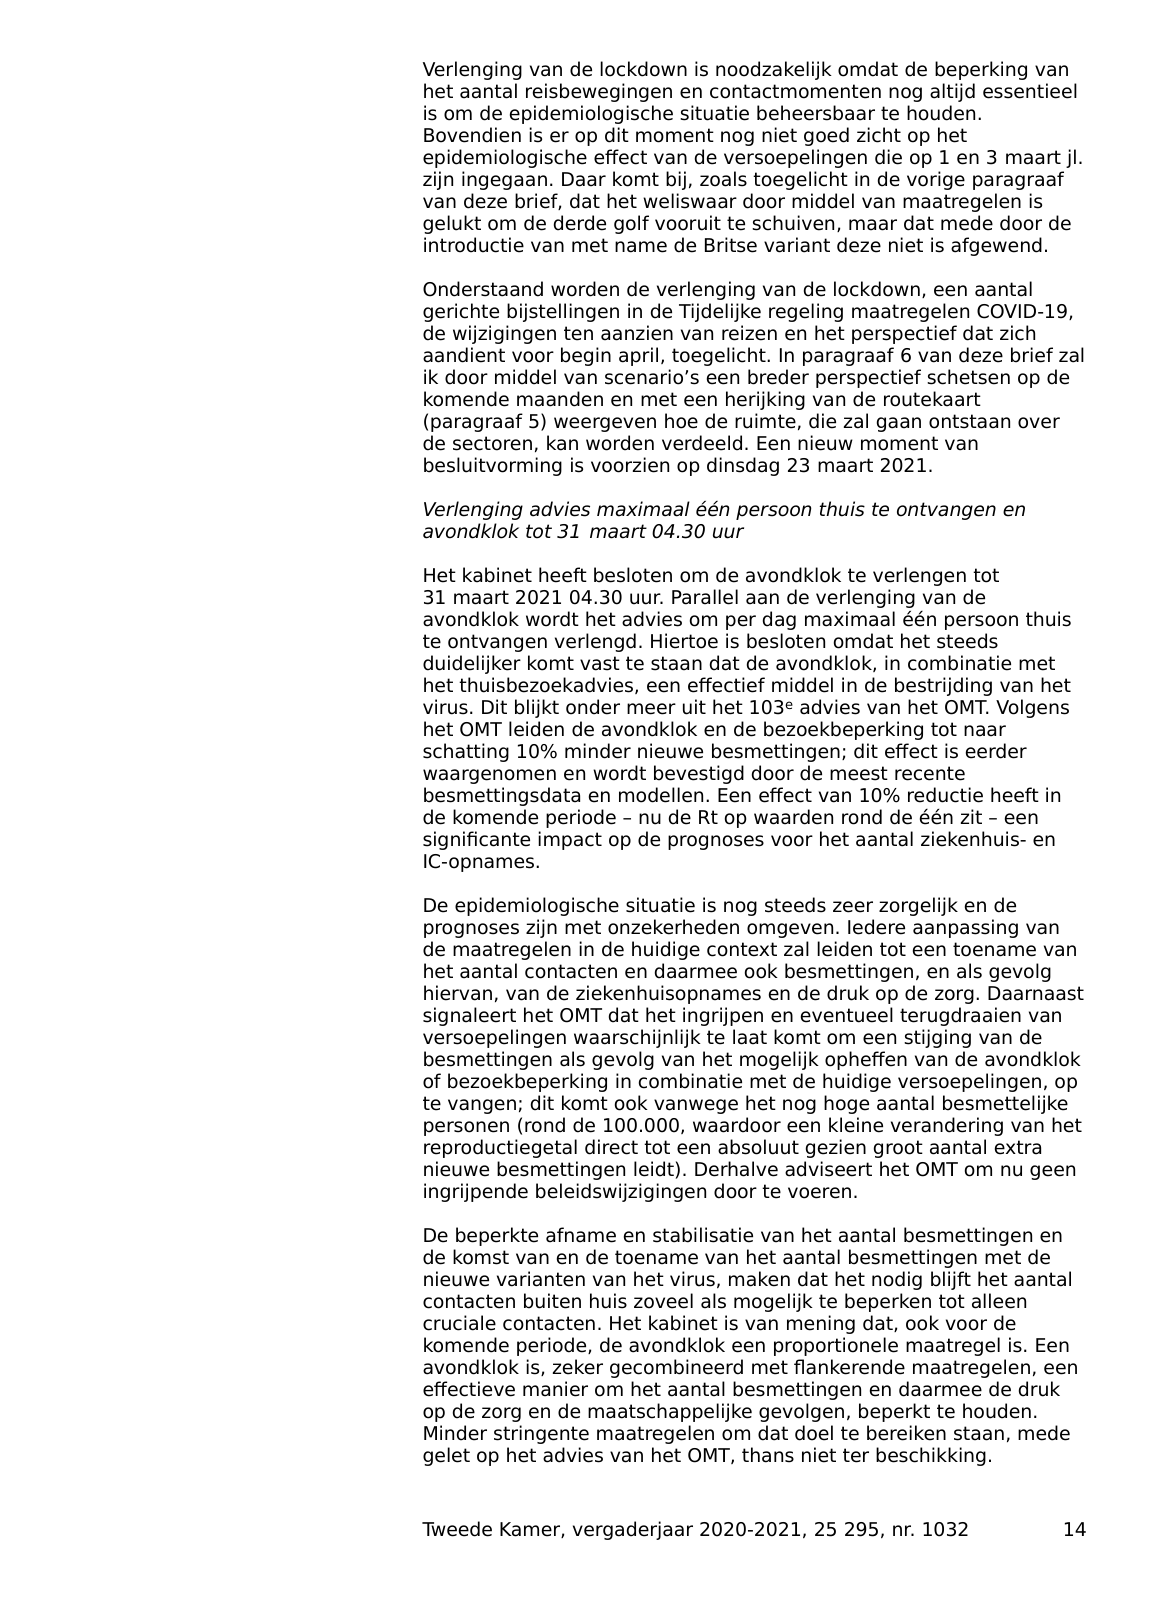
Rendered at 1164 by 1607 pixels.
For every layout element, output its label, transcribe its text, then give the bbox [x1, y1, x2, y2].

text Verlenging van de lockdown is noodzakelijk omdat de beperking van het aantal reisbewegingen en contactmomenten nog altijd essentieel is om de epidemiologische situatie beheersbaar te houden. Bovendien is er op dit moment nog niet goed zicht op het epidemiologische effect van de versoepelingen die op 1 en 3 maart jl. zijn ingegaan. Daar komt bij, zoals toegelicht in de vorige paragraaf van deze brief, dat het weliswaar door middel van maatregelen is gelukt om de derde golf vooruit te schuiven, maar dat mede door de introductie van met name de Britse variant deze niet is afgewend. [422, 59, 1087, 257]
subtitle Verlenging advies maximaal één persoon thuis te ontvangen en avondklok tot 31 maart 04.30 uur [422, 499, 1087, 543]
text Het kabinet heeft besloten om de avondklok te verlengen tot 31 maart 2021 04.30 uur. Parallel aan de verlenging van de avondklok wordt het advies om per dag maximaal één persoon thuis te ontvangen verlengd. Hiertoe is besloten omdat het steeds duidelijker komt vast te staan dat de avondklok, in combinatie met het thuisbezoekadvies, een effectief middel in de bestrijding van het virus. Dit blijkt onder meer uit het 103e advies van het OMT. Volgens het OMT leiden de avondklok en de bezoekbeperking tot naar schatting 10% minder nieuwe besmettingen; dit effect is eerder waargenomen en wordt bevestigd door de meest recente besmettingsdata en modellen. Een effect van 10% reductie heeft in de komende periode – nu de Rt op waarden rond de één zit – een significante impact op de prognoses voor het aantal ziekenhuis- en IC-opnames. [422, 565, 1087, 873]
text De epidemiologische situatie is nog steeds zeer zorgelijk en de prognoses zijn met onzekerheden omgeven. Iedere aanpassing van de maatregelen in de huidige context zal leiden tot een toename van het aantal contacten en daarmee ook besmettingen, en als gevolg hiervan, van de ziekenhuisopnames en de druk op de zorg. Daarnaast signaleert het OMT dat het ingrijpen en eventueel terugdraaien van versoepelingen waarschijnlijk te laat komt om een stijging van de besmettingen als gevolg van het mogelijk opheffen van de avondklok of bezoekbeperking in combinatie met de huidige versoepelingen, op te vangen; dit komt ook vanwege het nog hoge aantal besmettelijke personen (rond de 100.000, waardoor een kleine verandering van het reproductiegetal direct tot een absoluut gezien groot aantal extra nieuwe besmettingen leidt). Derhalve adviseert het OMT om nu geen ingrijpende beleidswijzigingen door te voeren. [422, 895, 1087, 1203]
text Onderstaand worden de verlenging van de lockdown, een aantal gerichte bijstellingen in de Tijdelijke regeling maatregelen COVID-19, de wijzigingen ten aanzien van reizen en het perspectief dat zich aandient voor begin april, toegelicht. In paragraaf 6 van deze brief zal ik door middel van scenario’s een breder perspectief schetsen op de komende maanden en met een herijking van de routekaart (paragraaf 5) weergeven hoe de ruimte, die zal gaan ontstaan over de sectoren, kan worden verdeeld. Een nieuw moment van besluitvorming is voorzien op dinsdag 23 maart 2021. [422, 279, 1087, 477]
text De beperkte afname en stabilisatie van het aantal besmettingen en de komst van en de toename van het aantal besmettingen met de nieuwe varianten van het virus, maken dat het nodig blijft het aantal contacten buiten huis zoveel als mogelijk te beperken tot alleen cruciale contacten. Het kabinet is van mening dat, ook voor de komende periode, de avondklok een proportionele maatregel is. Een avondklok is, zeker gecombineerd met flankerende maatregelen, een effectieve manier om het aantal besmettingen en daarmee de druk op de zorg en de maatschappelijke gevolgen, beperkt te houden. Minder stringente maatregelen om dat doel te bereiken staan, mede gelet op het advies van het OMT, thans niet ter beschikking. [422, 1225, 1087, 1467]
